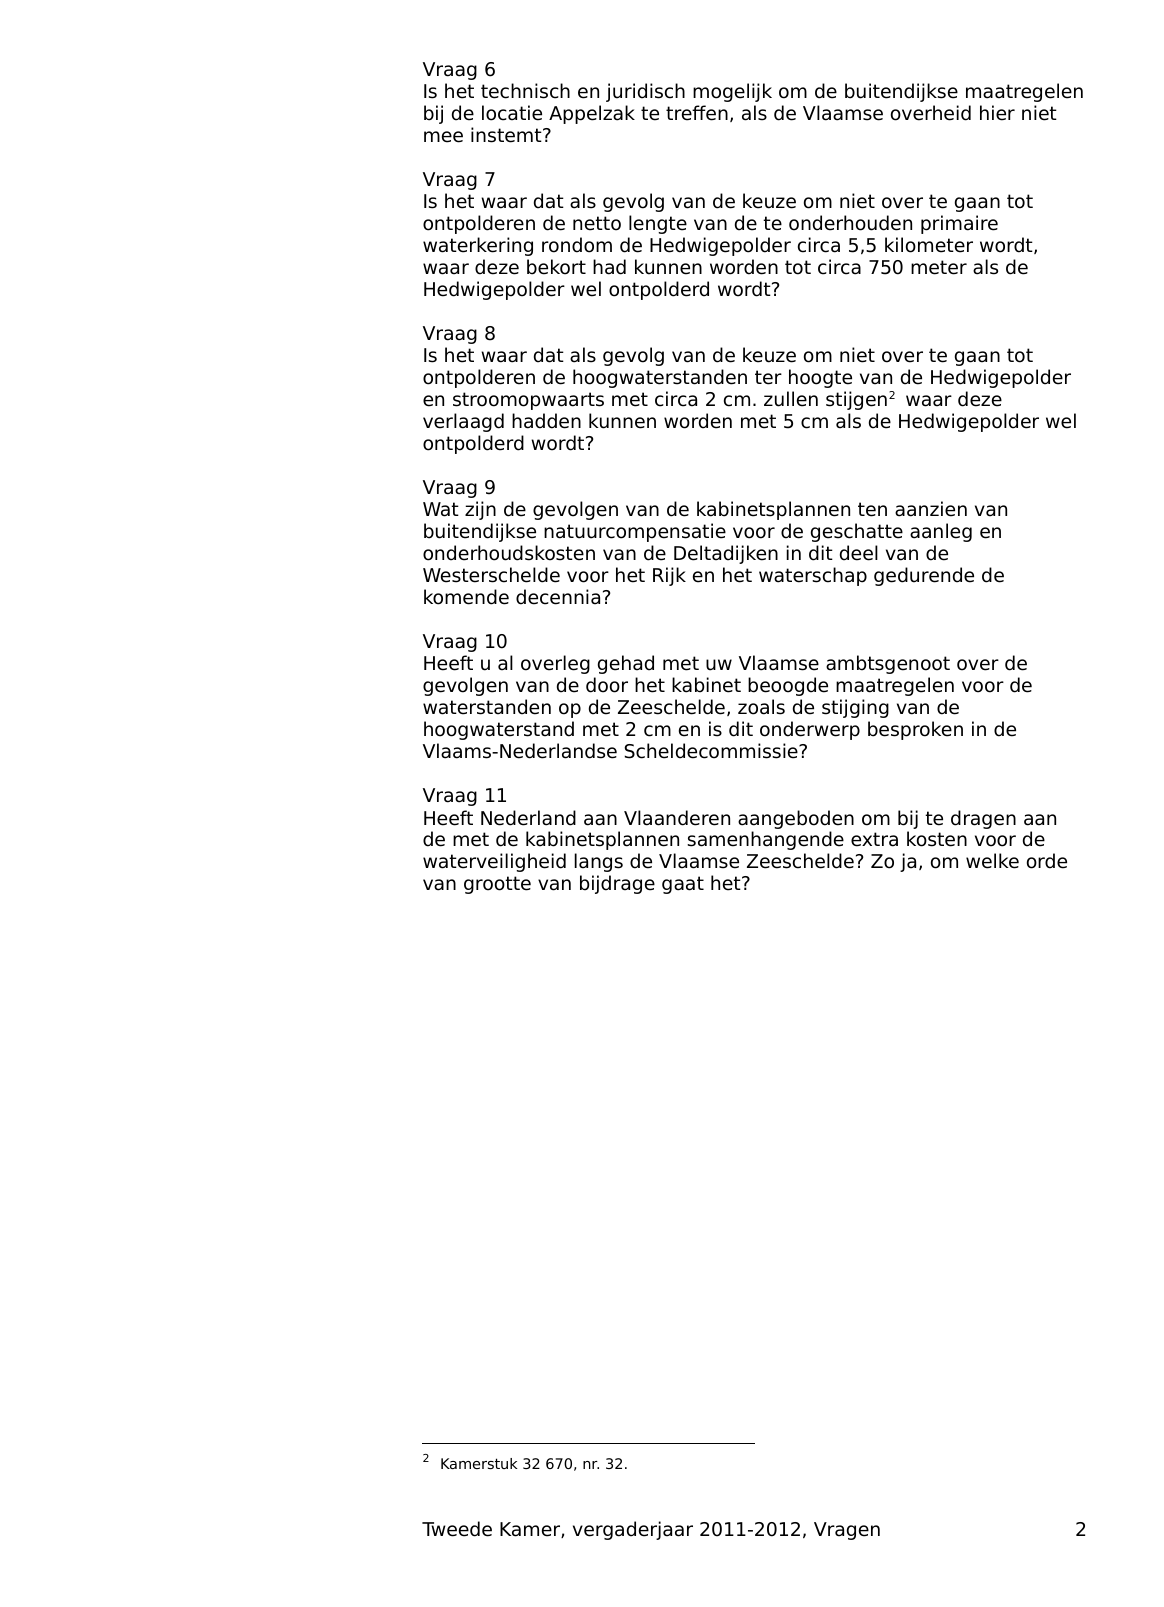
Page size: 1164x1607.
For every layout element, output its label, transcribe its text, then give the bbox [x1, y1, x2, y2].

text Wat zijn de gevolgen van de kabinetsplannen ten aanzien van buitendijkse natuurcompensatie voor de geschatte aanleg en onderhoudskosten van de Deltadijken in dit deel van de Westerschelde voor het Rijk en het waterschap gedurende de komende decennia? [422, 499, 1087, 609]
text Is het technisch en juridisch mogelijk om de buitendijkse maatregelen bij de locatie Appelzak te treffen, als de Vlaamse overheid hier niet mee instemt? [422, 81, 1087, 147]
text Vraag 6 [422, 59, 1087, 81]
text Is het waar dat als gevolg van de keuze om niet over te gaan tot ontpolderen de netto lengte van de te onderhouden primaire waterkering rondom de Hedwigepolder circa 5,5 kilometer wordt, waar deze bekort had kunnen worden tot circa 750 meter als de Hedwigepolder wel ontpolderd wordt? [422, 191, 1087, 301]
text Is het waar dat als gevolg van de keuze om niet over te gaan tot ontpolderen de hoogwaterstanden ter hoogte van de Hedwigepolder en stroomopwaarts met circa 2 cm. zullen stijgen waar deze verlaagd hadden kunnen worden met 5 cm als de Hedwigepolder wel ontpolderd wordt? [422, 345, 1087, 455]
text Heeft Nederland aan Vlaanderen aangeboden om bij te dragen aan de met de kabinetsplannen samenhangende extra kosten voor de waterveiligheid langs de Vlaamse Zeeschelde? Zo ja, om welke orde van grootte van bijdrage gaat het? [422, 807, 1087, 895]
text Heeft u al overleg gehad met uw Vlaamse ambtsgenoot over de gevolgen van de door het kabinet beoogde maatregelen voor de waterstanden op de Zeeschelde, zoals de stijging van de hoogwaterstand met 2 cm en is dit onderwerp besproken in de Vlaams-Nederlandse Scheldecommissie? [422, 653, 1087, 763]
text Vraag 8 [422, 323, 1087, 345]
text Vraag 7 [422, 169, 1087, 191]
text Kamerstuk 32 670, nr. 32. [422, 1452, 1087, 1474]
text Vraag 9 [422, 477, 1087, 499]
text Vraag 11 [422, 785, 1087, 807]
text Vraag 10 [422, 631, 1087, 653]
